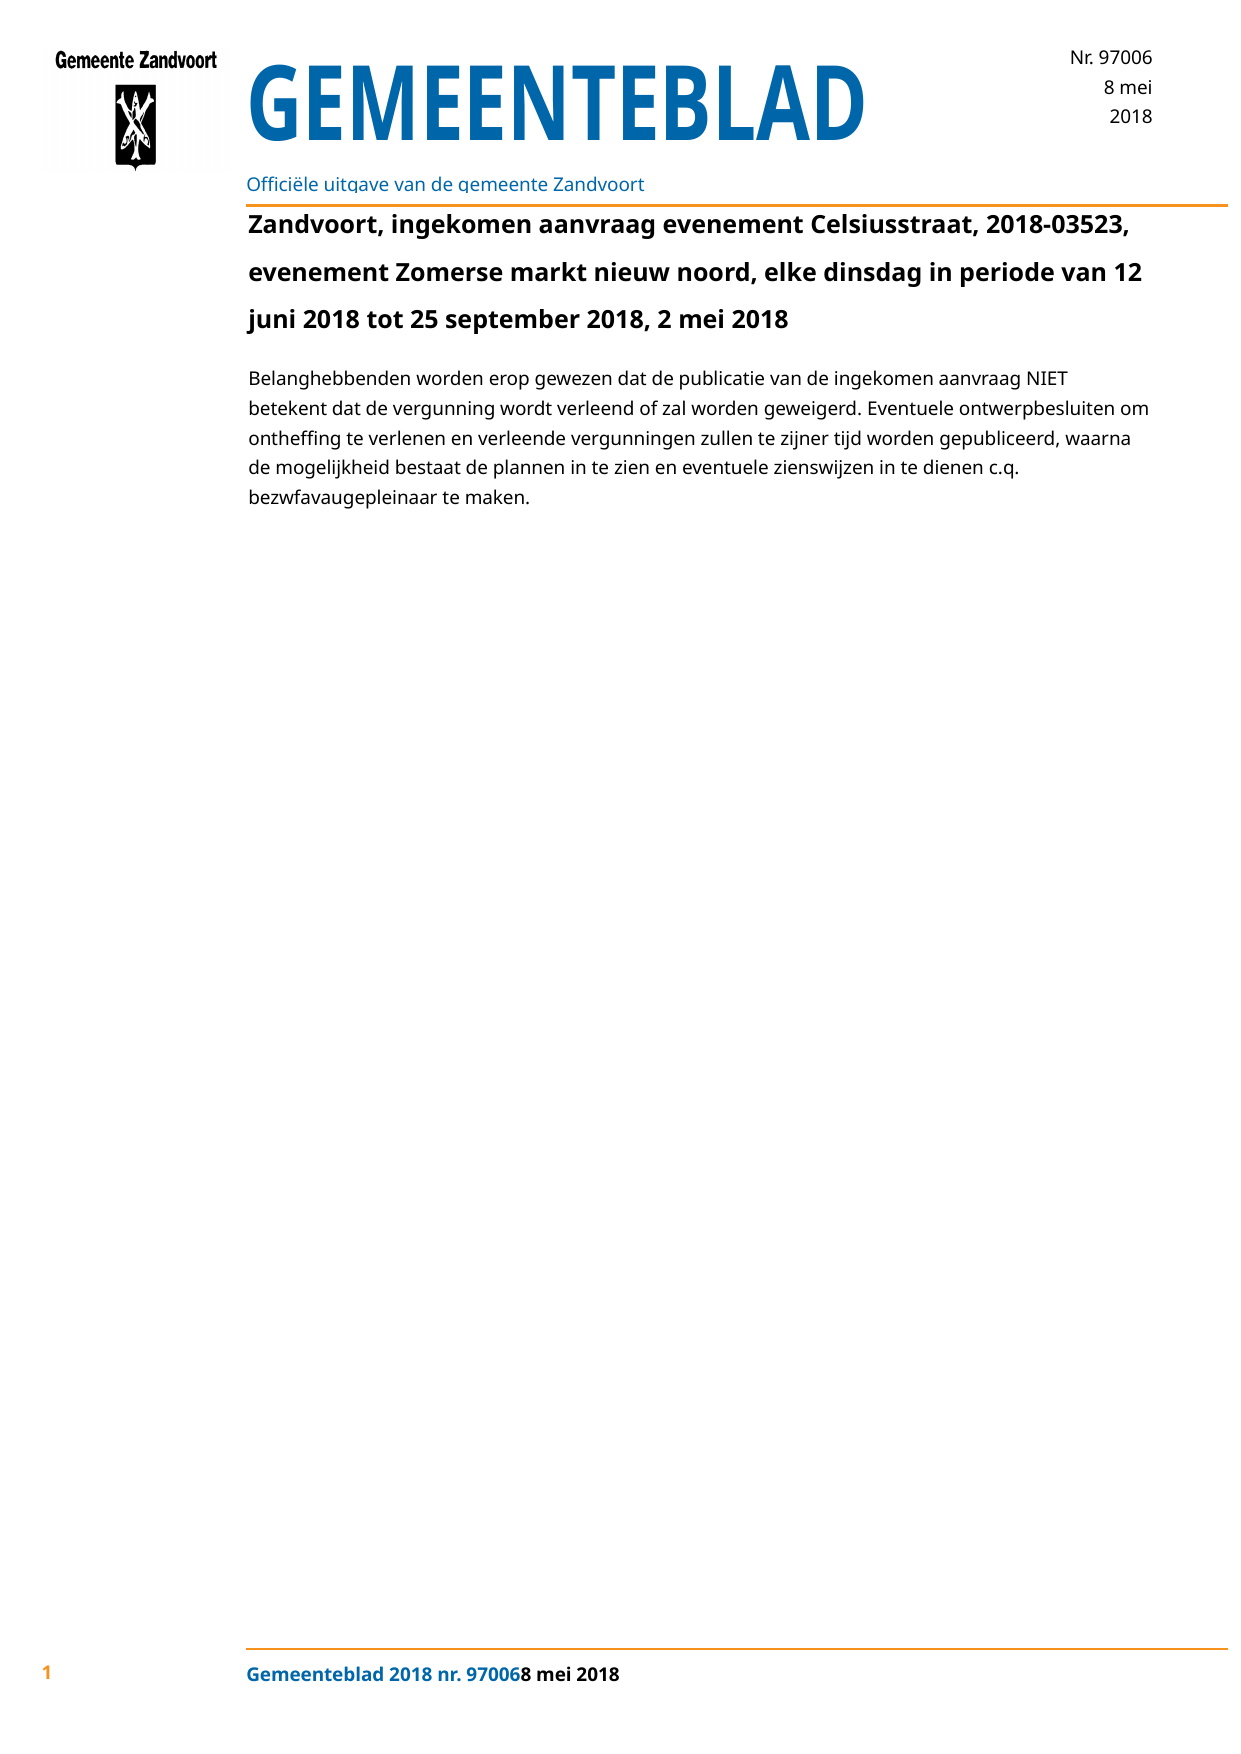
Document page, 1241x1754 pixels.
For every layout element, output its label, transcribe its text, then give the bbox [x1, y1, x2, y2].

text Belanghebbenden worden erop gewezen dat de publicatie van de ingekomen aanvraag NIET betekent dat de vergunning wordt verleend of zal worden geweigerd. Eventuele ontwerpbesluiten om ontheffing te verlenen en verleende vergunningen zullen te zijner tijd worden gepubliceerd, waarna de mogelijkheid bestaat de plannen in te zien en eventuele zienswijzen in te dienen c.q. bezwfavaugepleinaar te maken. [248, 366, 1152, 509]
picture [41, 47, 231, 172]
text Zandvoort, ingekomen aanvraag evenement Celsiusstraat, 2018-03523, evenement Zomerse markt nieuw noord, elke dinsdag in periode van 12 juni 2018 tot 25 september 2018, 2 mei 2018 [248, 207, 1152, 336]
